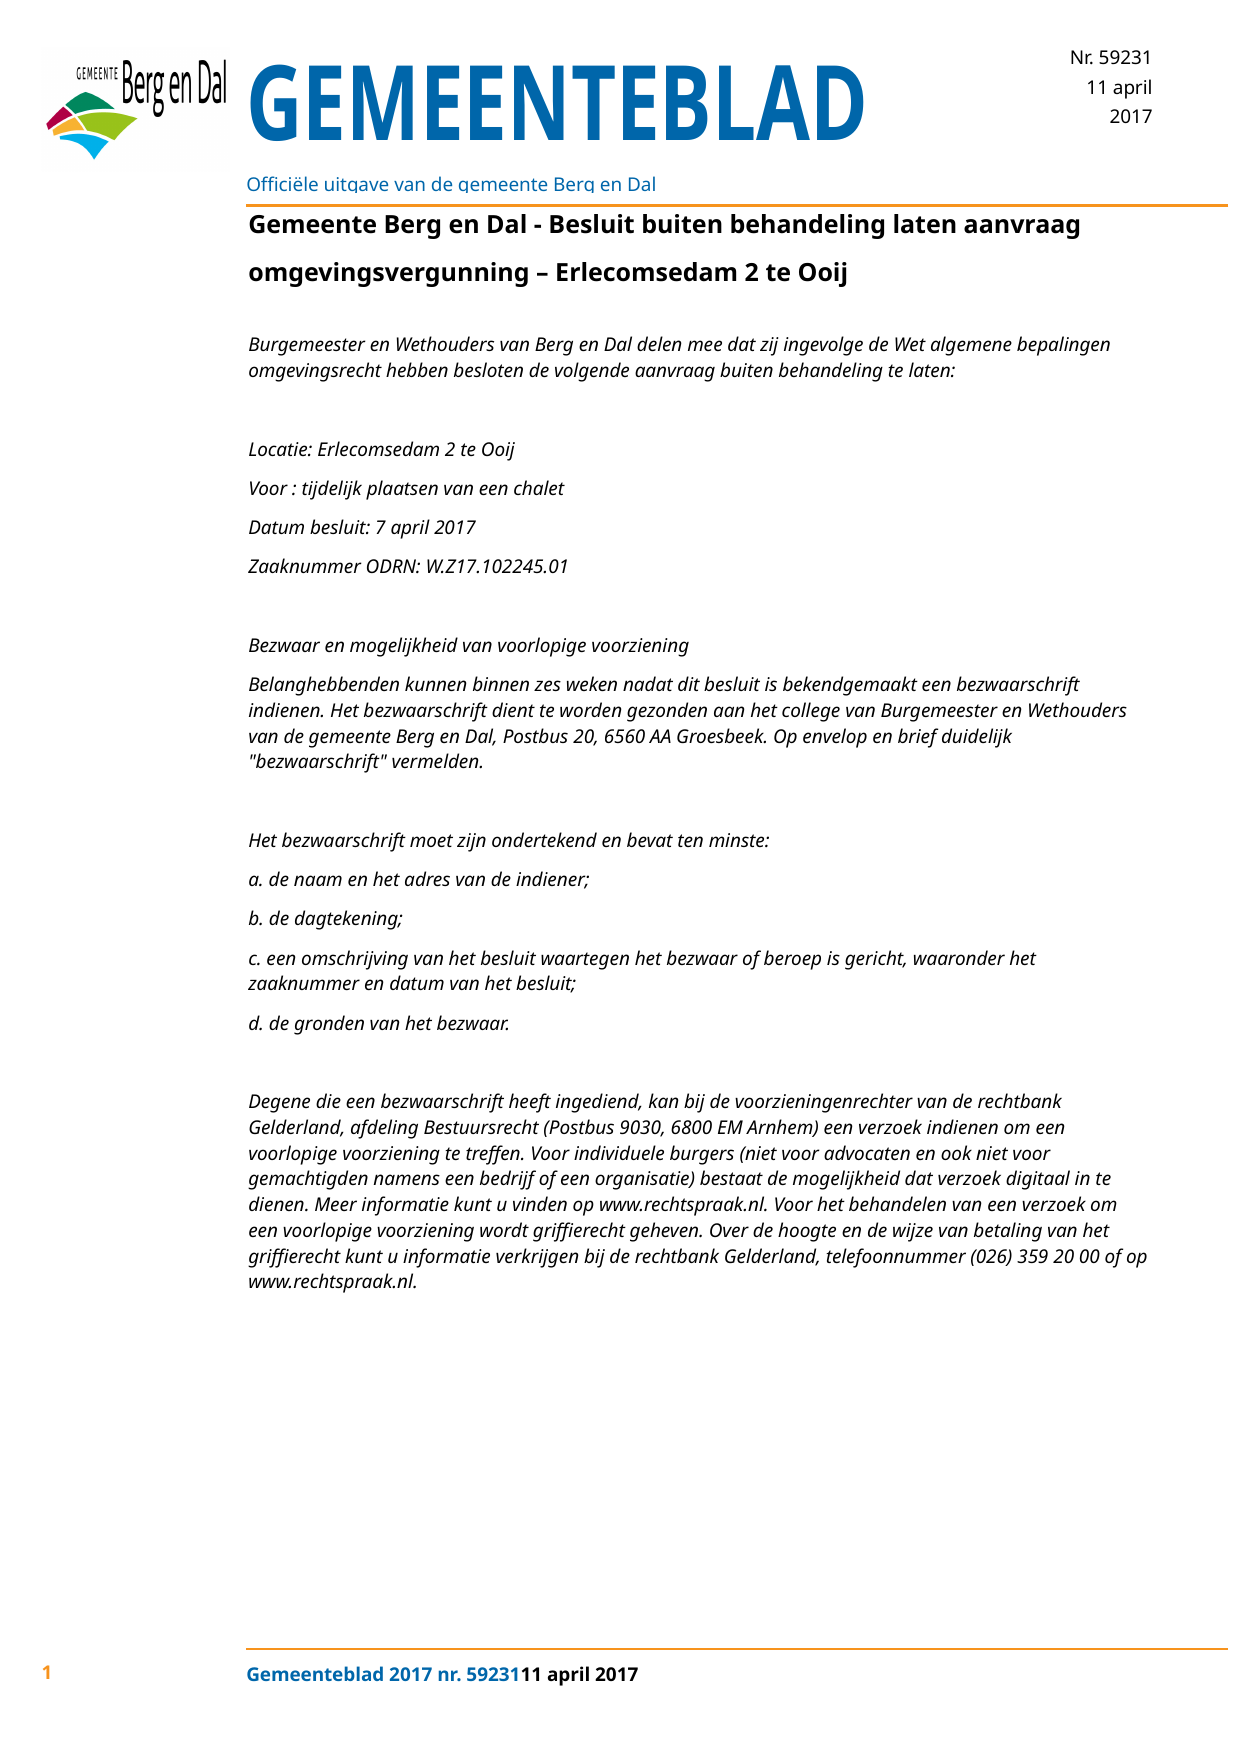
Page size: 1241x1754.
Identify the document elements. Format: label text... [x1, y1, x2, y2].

text Voor : tijdelijk plaatsen van een chalet [248, 475, 1152, 501]
text Degene die een bezwaarschrift heeft ingediend, kan bij de voorzieningenrechter van de rechtbank Gelderland, afdeling Bestuursrecht (Postbus 9030, 6800 EM Arnhem) een verzoek indienen om een voorlopige voorziening te treffen. Voor individuele burgers (niet voor advocaten en ook niet voor gemachtigden namens een bedrijf of een organisatie) bestaat de mogelijkheid dat verzoek digitaal in te dienen. Meer informatie kunt u vinden op www.rechtspraak.nl. Voor het behandelen van een verzoek om een voorlopige voorziening wordt griffierecht geheven. Over de hoogte en de wijze van betaling van het griffierecht kunt u informatie verkrijgen bij de rechtbank Gelderland, telefoonnummer (026) 359 20 00 of op www.rechtspraak.nl. [248, 1088, 1152, 1294]
text Burgemeester en Wethouders van Berg en Dal delen mee dat zij ingevolge de Wet algemene bepalingen omgevingsrecht hebben besloten de volgende aanvraag buiten behandeling te laten: [248, 331, 1152, 383]
text Bezwaar en mogelijkheid van voorlopige voorziening [248, 632, 1152, 658]
text Het bezwaarschrift moet zijn ondertekend en bevat ten minste: [248, 827, 1152, 853]
text b. de dagtekening; [248, 906, 1152, 931]
picture [41, 47, 231, 172]
text Gemeente Berg en Dal - Besluit buiten behandeling laten aanvraag omgevingsvergunning – Erlecomsedam 2 te Ooij [248, 207, 1152, 288]
text Zaaknummer ODRN: W.Z17.102245.01 [248, 553, 1152, 579]
text Datum besluit: 7 april 2017 [248, 514, 1152, 540]
text a. de naam en het adres van de indiener; [248, 866, 1152, 892]
text Belanghebbenden kunnen binnen zes weken nadat dit besluit is bekendgemaakt een bezwaarschrift indienen. Het bezwaarschrift dient te worden gezonden aan het college van Burgemeester en Wethouders van de gemeente Berg en Dal, Postbus 20, 6560 AA Groesbeek. Op envelop en brief duidelijk "bezwaarschrift" vermelden. [248, 671, 1152, 774]
text Locatie: Erlecomsedam 2 te Ooij [248, 436, 1152, 461]
text c. een omschrijving van het besluit waartegen het bezwaar of beroep is gericht, waaronder het zaaknummer en datum van het besluit; [248, 945, 1152, 996]
text d. de gronden van het bezwaar. [248, 1010, 1152, 1036]
